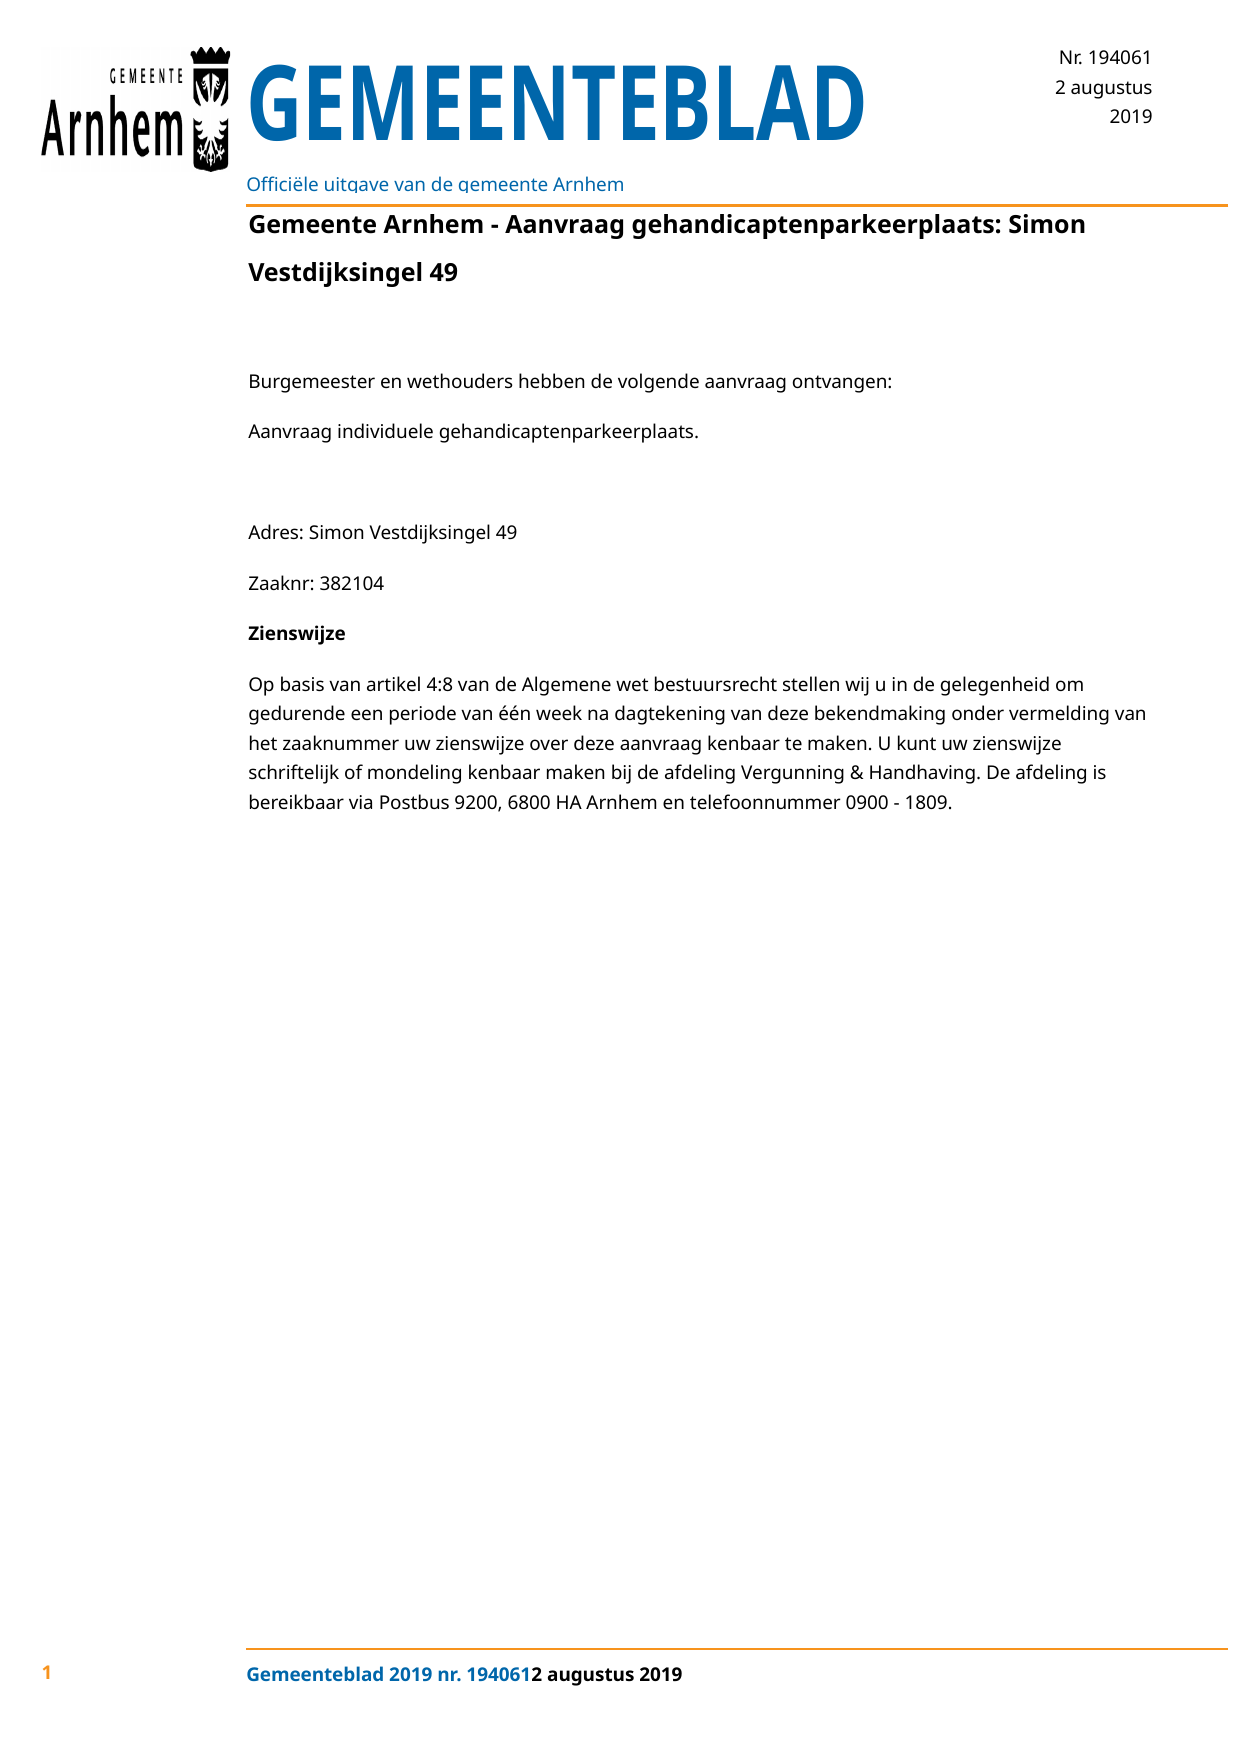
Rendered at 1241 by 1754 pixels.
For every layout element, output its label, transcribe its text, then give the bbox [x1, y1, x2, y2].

text Zaaknr: 382104 [248, 570, 1152, 596]
text Burgemeester en wethouders hebben de volgende aanvraag ontvangen: [248, 368, 1152, 394]
text Gemeente Arnhem - Aanvraag gehandicaptenparkeerplaats: Simon Vestdijksingel 49 [248, 207, 1152, 288]
picture [41, 47, 231, 172]
text Zienswijze [248, 620, 1152, 646]
text Op basis van artikel 4:8 van de Algemene wet bestuursrecht stellen wij u in de gelegenheid om gedurende een periode van één week na dagtekening van deze bekendmaking onder vermelding van het zaaknummer uw zienswijze over deze aanvraag kenbaar te maken. U kunt uw zienswijze schriftelijk of mondeling kenbaar maken bij de afdeling Vergunning & Handhaving. De afdeling is bereikbaar via Postbus 9200, 6800 HA Arnhem en telefoonnummer 0900 - 1809. [248, 671, 1152, 815]
text Adres: Simon Vestdijksingel 49 [248, 519, 1152, 545]
text Aanvraag individuele gehandicaptenparkeerplaats. [248, 419, 1152, 444]
